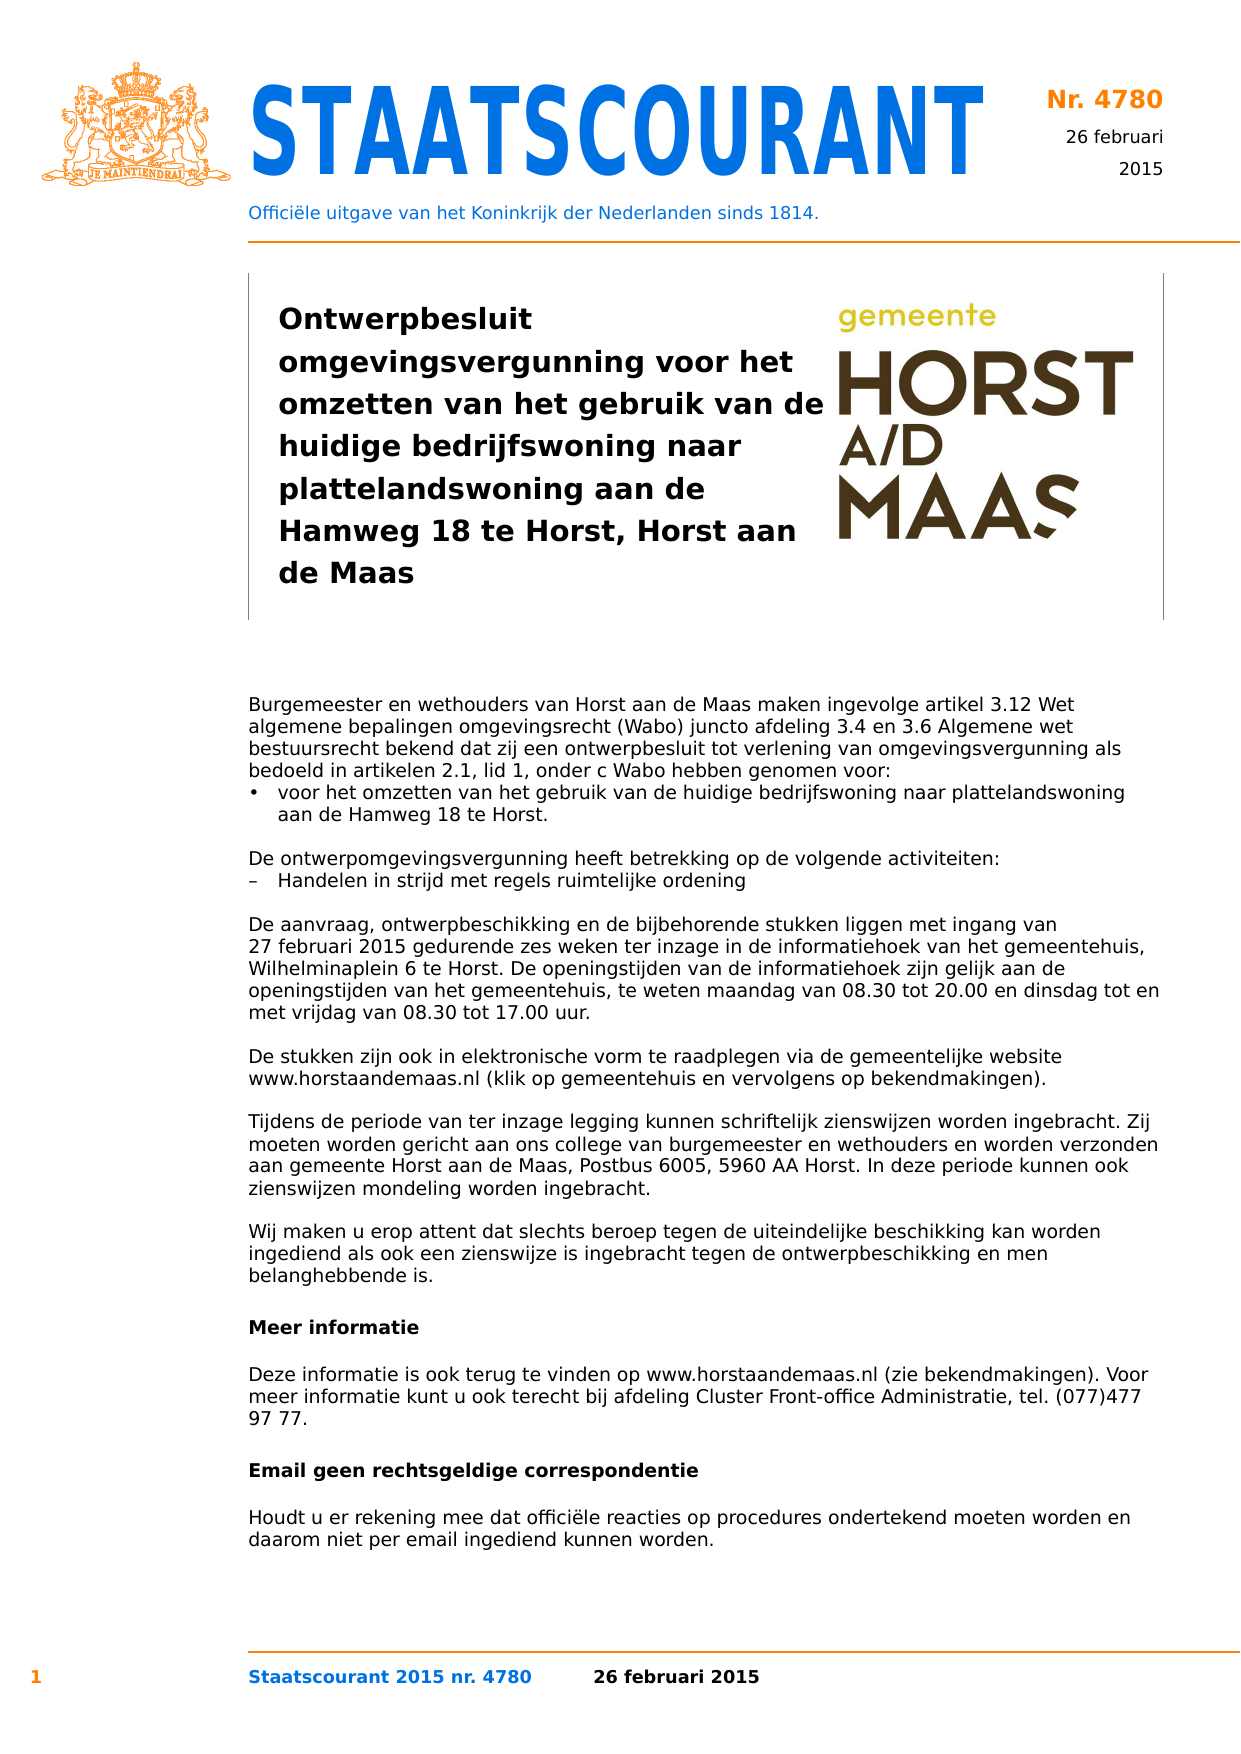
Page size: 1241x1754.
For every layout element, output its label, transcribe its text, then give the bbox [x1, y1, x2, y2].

picture [41, 62, 231, 186]
text Wij maken u erop attent dat slechts beroep tegen de uiteindelijke beschikking kan worden ingediend als ook een zienswijze is ingebracht tegen de ontwerpbeschikking en men belanghebbende is. [248, 1221, 1163, 1287]
text Burgemeester en wethouders van Horst aan de Maas maken ingevolge artikel 3.12 Wet algemene bepalingen omgevingsrecht (Wabo) juncto afdeling 3.4 en 3.6 Algemene wet bestuursrecht bekend dat zij een ontwerpbesluit tot verlening van omgevingsvergunning als bedoeld in artikelen 2.1, lid 1, onder c Wabo hebben genomen voor: [248, 694, 1163, 782]
subtitle Meer informatie [248, 1317, 1163, 1339]
text Deze informatie is ook terug te vinden op www.horstaandemaas.nl (zie bekendmakingen). Voor meer informatie kunt u ook terecht bij afdeling Cluster Front-office Administratie, tel. (077)477 97 77. [248, 1364, 1163, 1430]
subtitle Email geen rechtsgeldige correspondentie [248, 1460, 1163, 1482]
table_cell 2015 [998, 153, 1240, 203]
table_cell 26 februari [998, 121, 1240, 153]
text De ontwerpomgevingsvergunning heeft betrekking op de volgende activiteiten: [248, 848, 1163, 870]
text Houdt u er rekening mee dat officiële reacties op procedures ondertekend moeten worden en daarom niet per email ingediend kunnen worden. [248, 1507, 1163, 1551]
table_cell Officiële uitgave van het Koninkrijk der Nederlanden sinds 1814. [248, 203, 1240, 241]
table_header Nr. 4780 [998, 62, 1240, 121]
table_header [25, 62, 248, 241]
text • voor het omzetten van het gebruik van de huidige bedrijfswoning naar plattelandswoning aan de Hamweg 18 te Horst. [248, 782, 1163, 826]
text De stukken zijn ook in elektronische vorm te raadplegen via de gemeentelijke website www.horstaandemaas.nl (klik op gemeentehuis en vervolgens op bekendmakingen). [248, 1046, 1163, 1089]
table_header STAATSCOURANT [248, 62, 998, 203]
subtitle Ontwerpbesluit omgevingsvergunning voor het omzetten van het gebruik van de huidige bedrijfswoning naar plattelandswoning aan de Hamweg 18 te Horst, Horst aan de Maas [249, 273, 1163, 620]
text Tijdens de periode van ter inzage legging kunnen schriftelijk zienswijzen worden ingebracht. Zij moeten worden gericht aan ons college van burgemeester en wethouders en worden verzonden aan gemeente Horst aan de Maas, Postbus 6005, 5960 AA Horst. In deze periode kunnen ook zienswijzen mondeling worden ingebracht. [248, 1111, 1163, 1199]
text – Handelen in strijd met regels ruimtelijke ordening [248, 870, 1163, 892]
picture [838, 302, 1134, 539]
text De aanvraag, ontwerpbeschikking en de bijbehorende stukken liggen met ingang van 27 februari 2015 gedurende zes weken ter inzage in de informatiehoek van het gemeentehuis, Wilhelminaplein 6 te Horst. De openingstijden van de informatiehoek zijn gelijk aan de openingstijden van het gemeentehuis, te weten maandag van 08.30 tot 20.00 en dinsdag tot en met vrijdag van 08.30 tot 17.00 uur. [248, 914, 1163, 1024]
